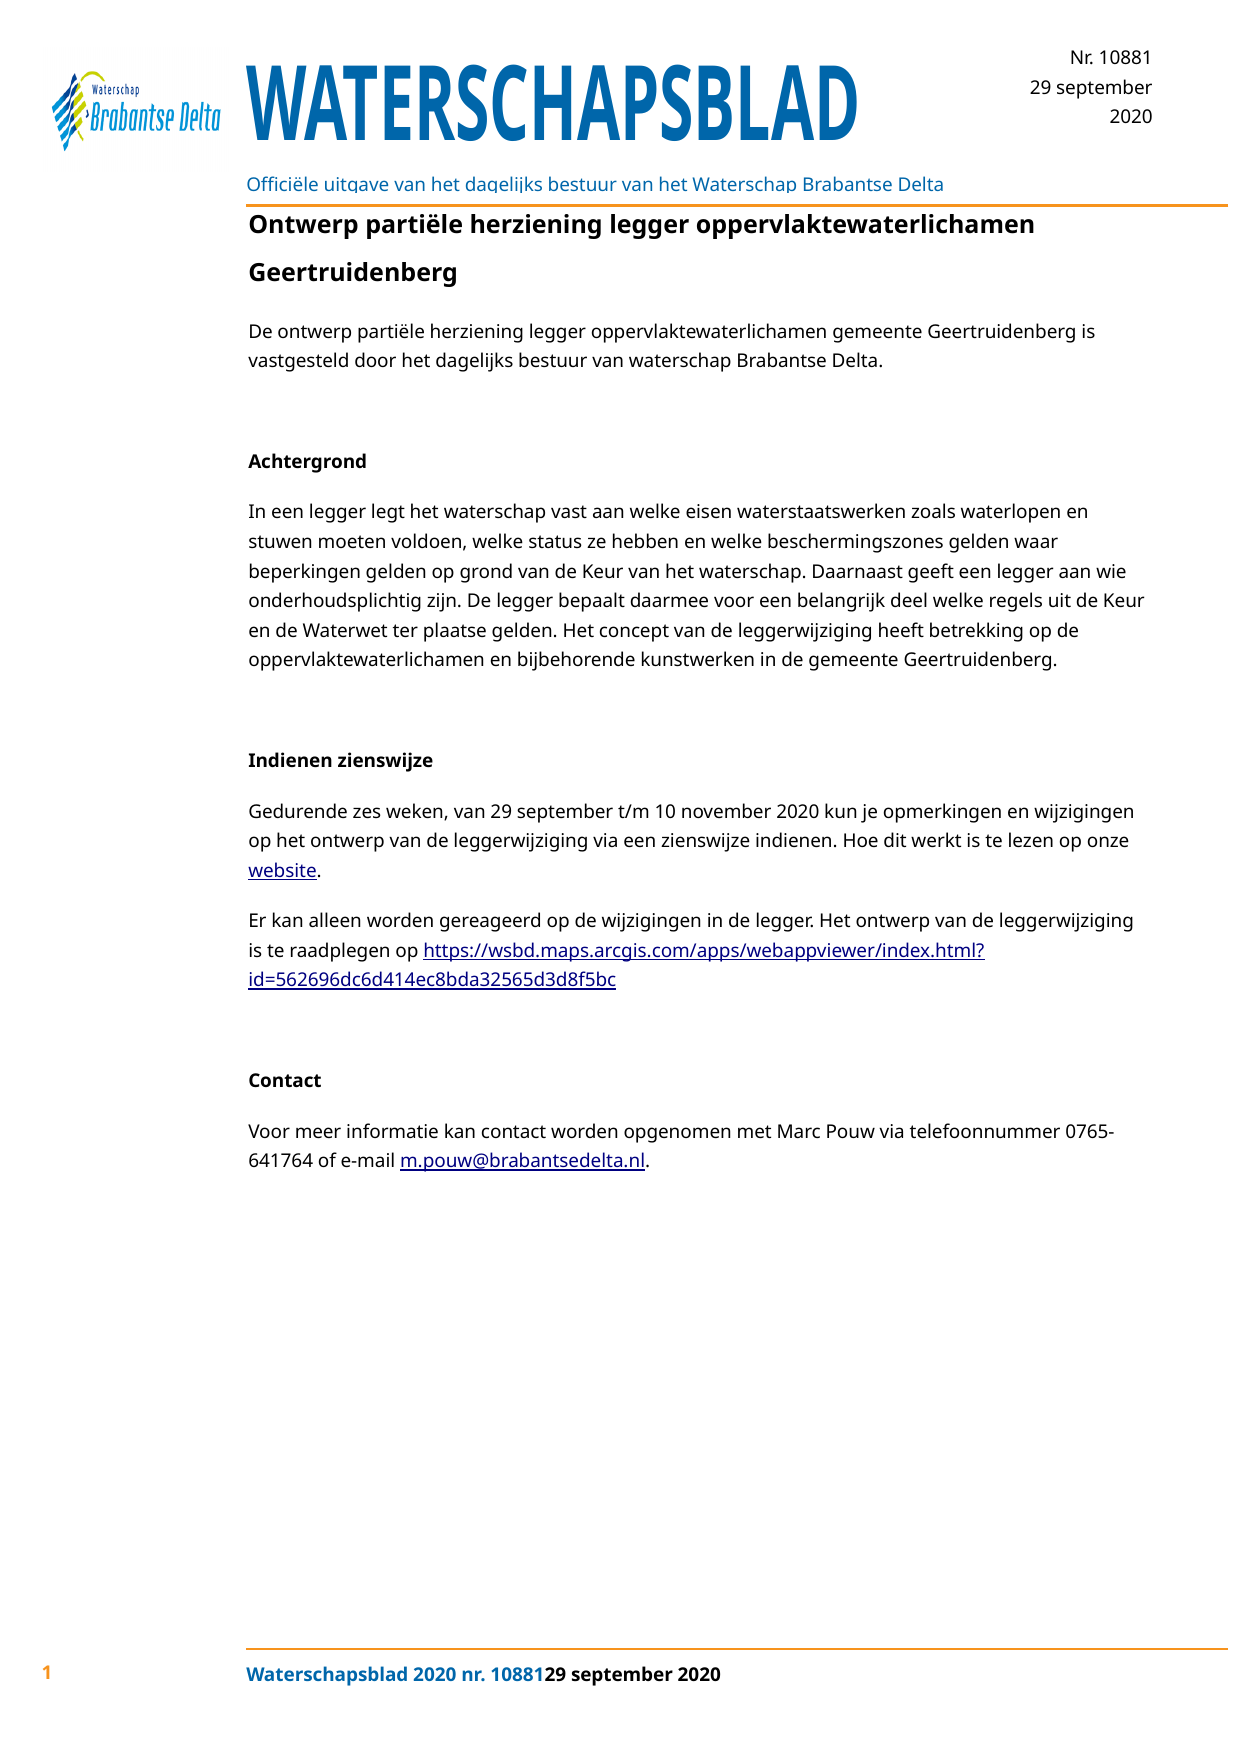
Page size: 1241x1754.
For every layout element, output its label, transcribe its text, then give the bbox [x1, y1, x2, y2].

text In een legger legt het waterschap vast aan welke eisen waterstaatswerken zoals waterlopen en stuwen moeten voldoen, welke status ze hebben en welke beschermingszones gelden waar beperkingen gelden op grond van de Keur van het waterschap. Daarnaast geeft een legger aan wie onderhoudsplichtig zijn. De legger bepaalt daarmee voor een belangrijk deel welke regels uit de Keur en de Waterwet ter plaatse gelden. Het concept van de leggerwijziging heeft betrekking op de oppervlaktewaterlichamen en bijbehorende kunstwerken in de gemeente Geertruidenberg. [248, 499, 1152, 672]
text Achtergrond [248, 448, 1152, 474]
text Er kan alleen worden gereageerd op de wijzigingen in de legger. Het ontwerp van de leggerwijziging is te raadplegen op https://wsbd.maps.arcgis.com/apps/webappviewer/index.html?id=562696dc6d414ec8bda32565d3d8f5bc [248, 907, 1152, 992]
text De ontwerp partiële herziening legger oppervlaktewaterlichamen gemeente Geertruidenberg is vastgesteld door het dagelijks bestuur van waterschap Brabantse Delta. [248, 318, 1152, 373]
text Contact [248, 1067, 1152, 1093]
picture [41, 47, 231, 172]
text Voor meer informatie kan contact worden opgenomen met Marc Pouw via telefoonnummer 0765-641764 of e-mail m.pouw@brabantsedelta.nl. [248, 1118, 1152, 1173]
text Gedurende zes weken, van 29 september t/m 10 november 2020 kun je opmerkingen en wijzigingen op het ontwerp van de leggerwijziging via een zienswijze indienen. Hoe dit werkt is te lezen op onze website. [248, 798, 1152, 883]
text Indienen zienswijze [248, 747, 1152, 773]
text Ontwerp partiële herziening legger oppervlaktewaterlichamen Geertruidenberg [248, 207, 1152, 288]
